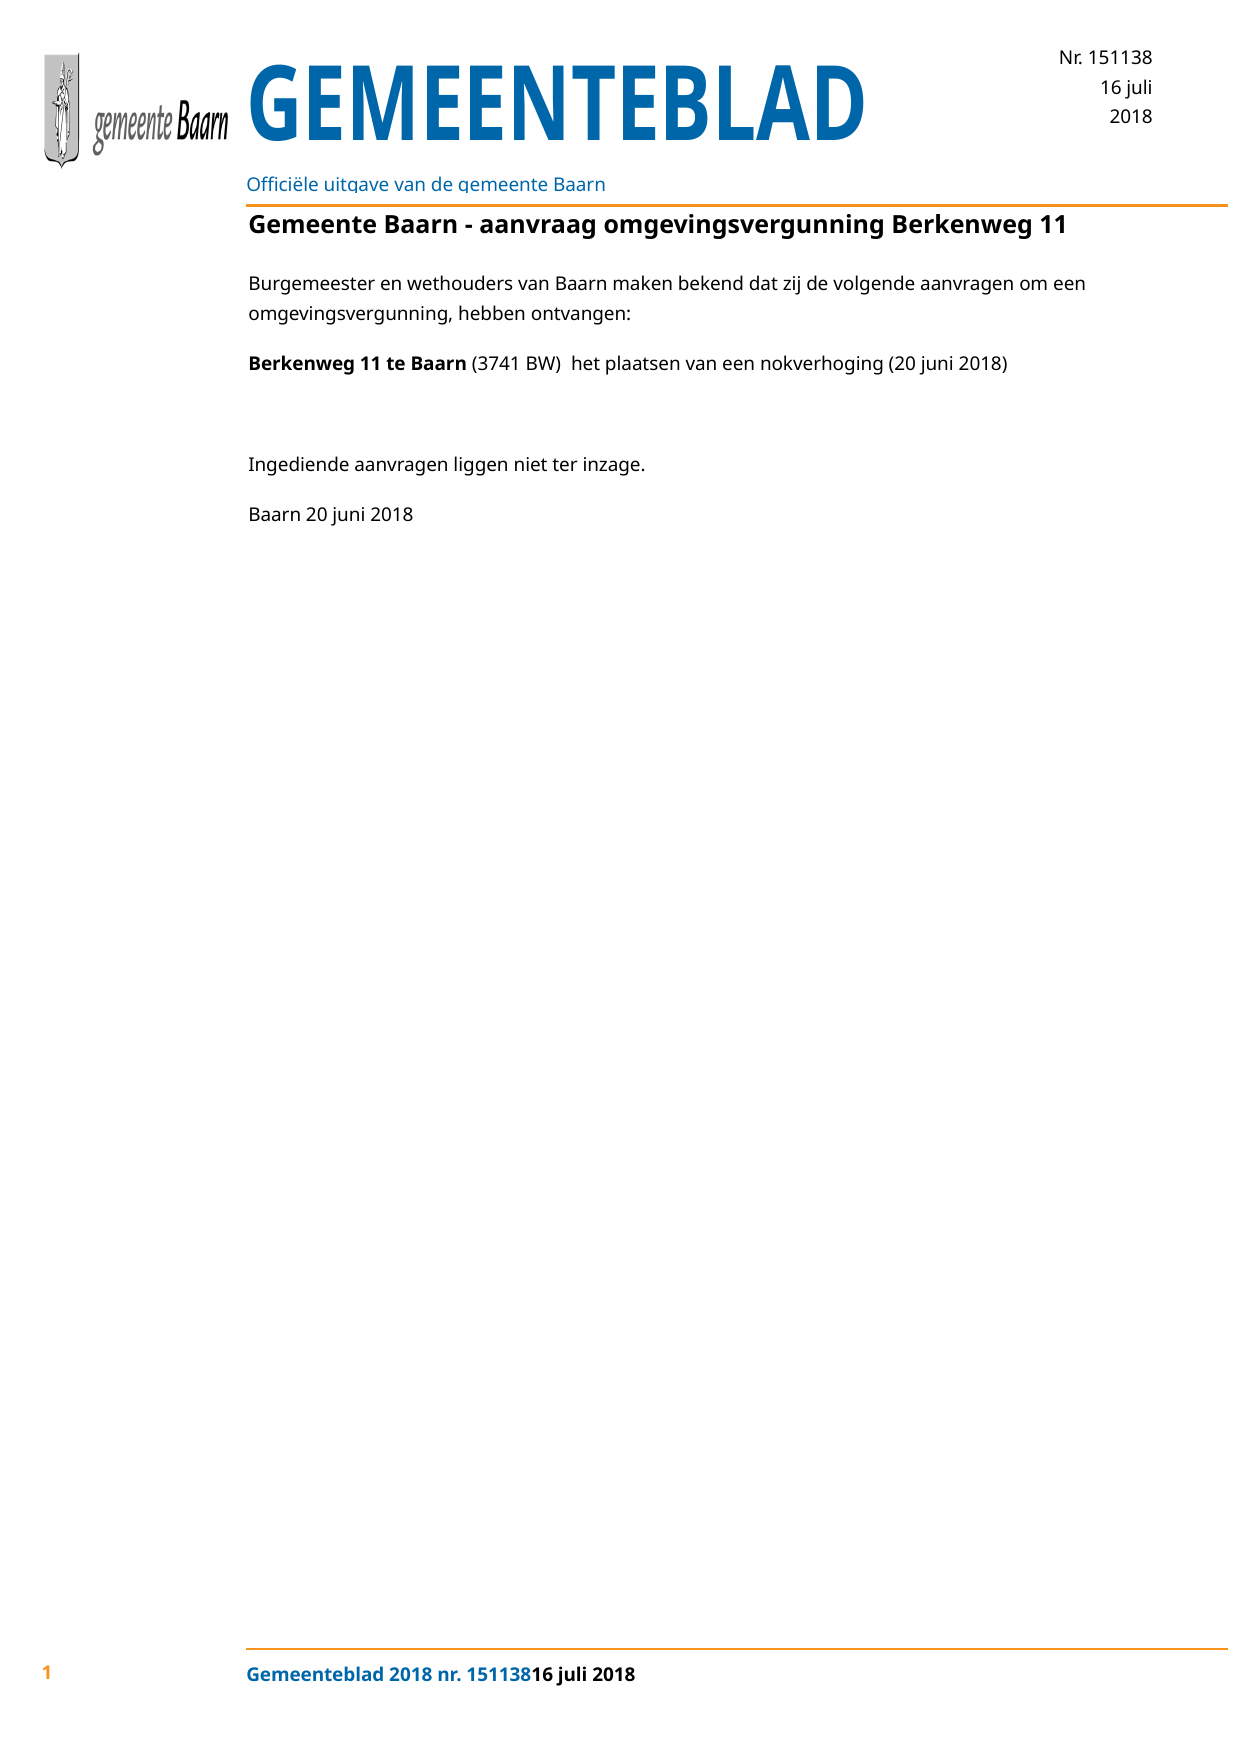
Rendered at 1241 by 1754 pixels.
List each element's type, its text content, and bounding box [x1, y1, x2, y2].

text Berkenweg 11 te Baarn (3741 BW) het plaatsen van een nokverhoging (20 juni 2018) [248, 350, 1152, 376]
text Burgemeester en wethouders van Baarn maken bekend dat zij de volgende aanvragen om een omgevingsvergunning, hebben ontvangen: [248, 270, 1152, 326]
text Baarn 20 juni 2018 [248, 502, 1152, 527]
text Gemeente Baarn - aanvraag omgevingsvergunning Berkenweg 11 [248, 207, 1152, 241]
text Ingediende aanvragen liggen niet ter inzage. [248, 451, 1152, 477]
picture [41, 47, 231, 172]
